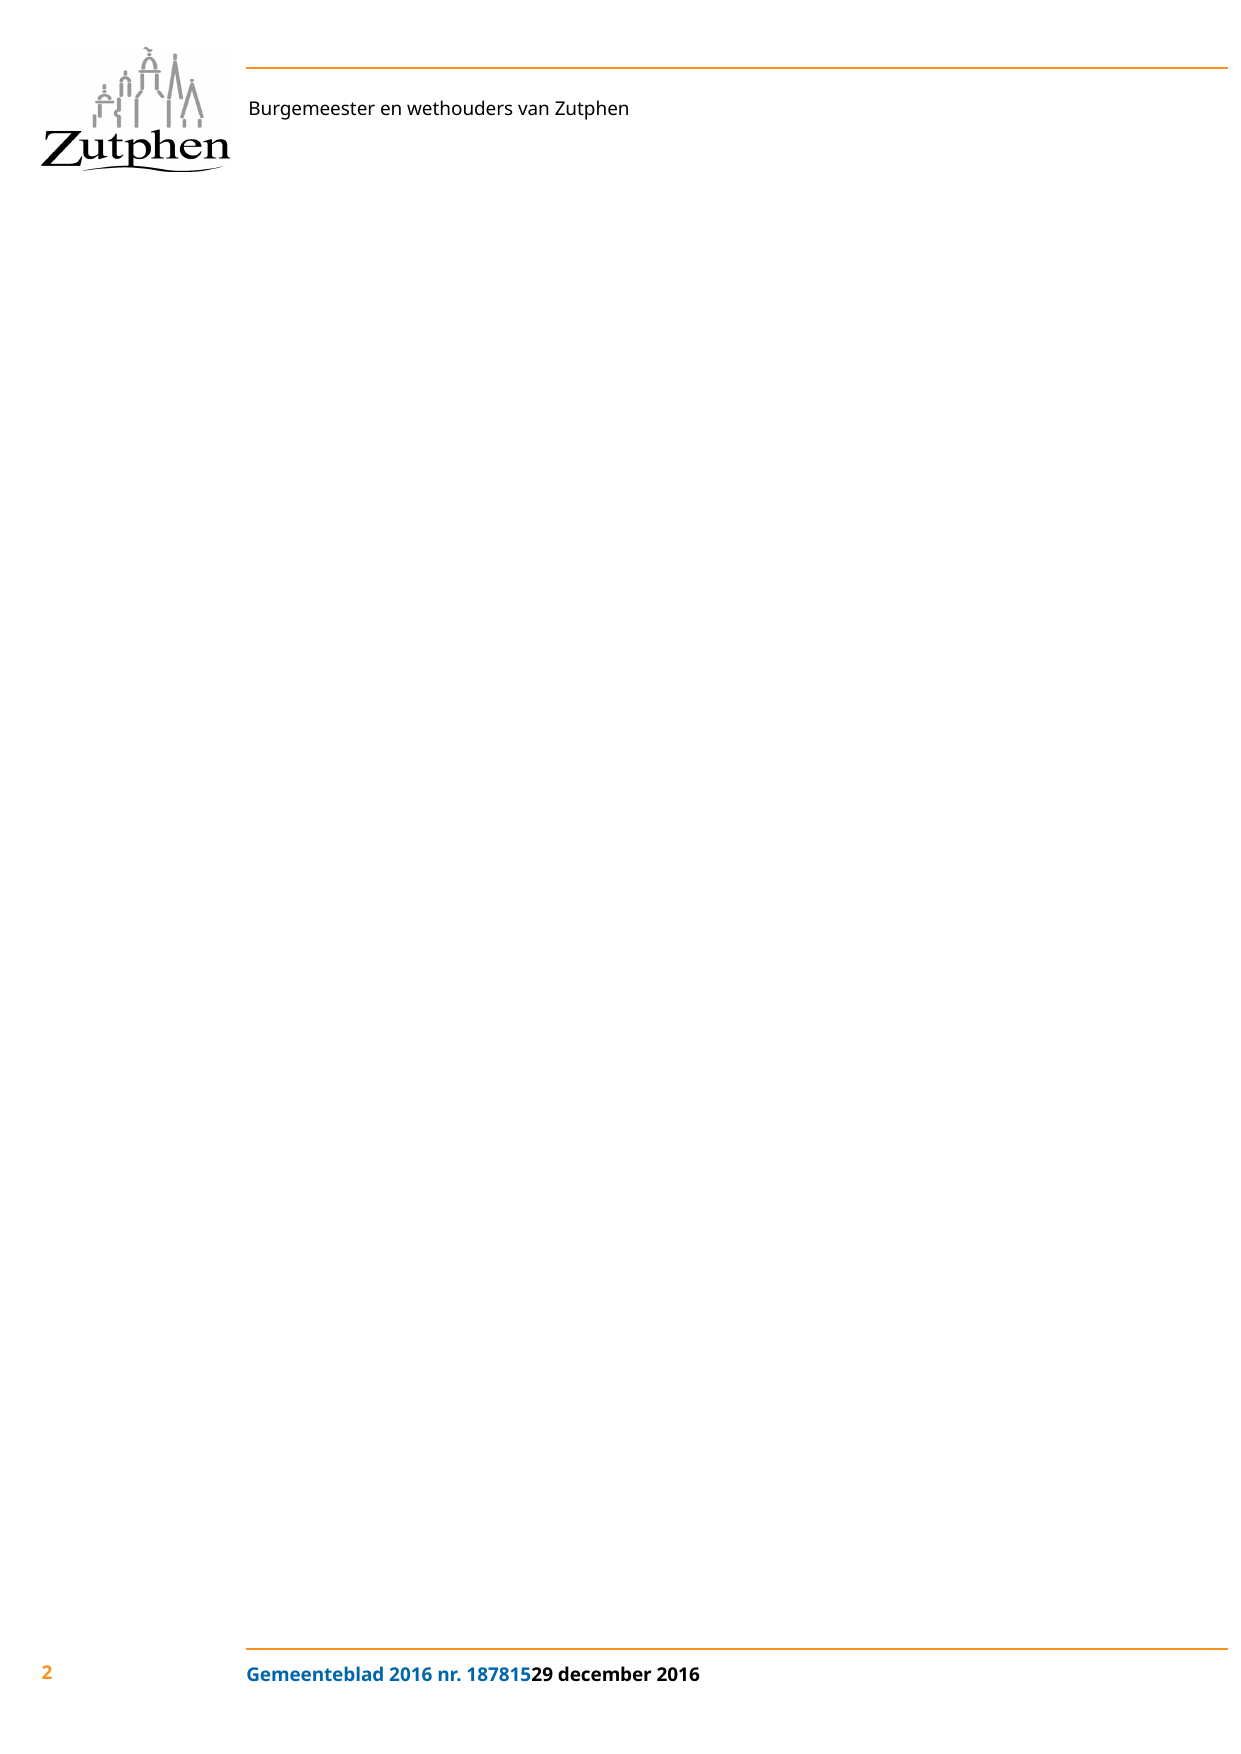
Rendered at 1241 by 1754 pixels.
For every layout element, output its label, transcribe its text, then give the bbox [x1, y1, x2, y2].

text Burgemeester en wethouders van Zutphen [248, 95, 1152, 121]
picture [41, 47, 231, 172]
